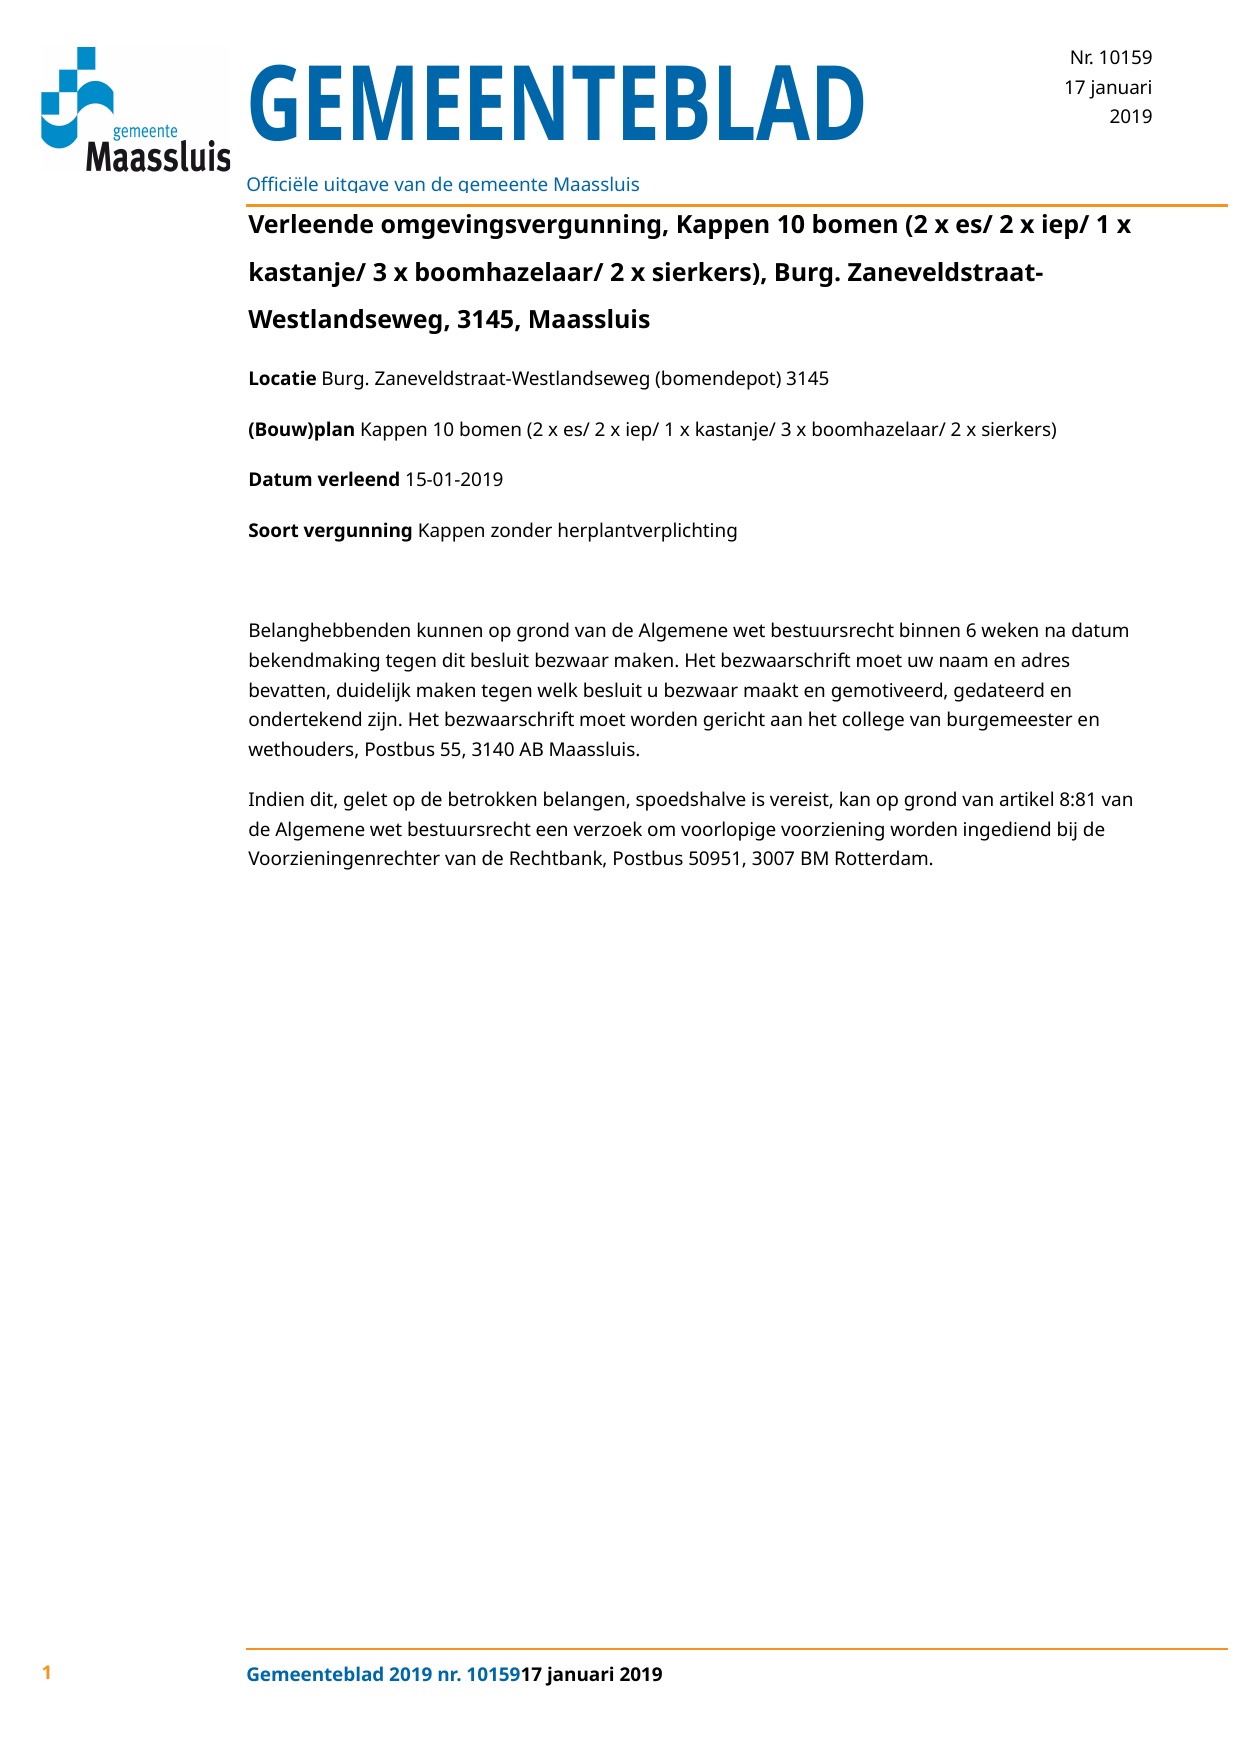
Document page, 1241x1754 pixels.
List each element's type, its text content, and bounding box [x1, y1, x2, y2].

text Belanghebbenden kunnen op grond van de Algemene wet bestuursrecht binnen 6 weken na datum bekendmaking tegen dit besluit bezwaar maken. Het bezwaarschrift moet uw naam en adres bevatten, duidelijk maken tegen welk besluit u bezwaar maakt en gemotiveerd, gedateerd en ondertekend zijn. Het bezwaarschrift moet worden gericht aan het college van burgemeester en wethouders, Postbus 55, 3140 AB Maassluis. [248, 618, 1152, 762]
text (Bouw)plan Kappen 10 bomen (2 x es/ 2 x iep/ 1 x kastanje/ 3 x boomhazelaar/ 2 x sierkers) [248, 416, 1152, 442]
text Datum verleend 15-01-2019 [248, 466, 1152, 492]
text Verleende omgevingsvergunning, Kappen 10 bomen (2 x es/ 2 x iep/ 1 x kastanje/ 3 x boomhazelaar/ 2 x sierkers), Burg. Zaneveldstraat-Westlandseweg, 3145, Maassluis [248, 207, 1152, 336]
text Indien dit, gelet op de betrokken belangen, spoedshalve is vereist, kan op grond van artikel 8:81 van de Algemene wet bestuursrecht een verzoek om voorlopige voorziening worden ingediend bij de Voorzieningenrechter van de Rechtbank, Postbus 50951, 3007 BM Rotterdam. [248, 786, 1152, 871]
picture [41, 47, 231, 172]
text Locatie Burg. Zaneveldstraat-Westlandseweg (bomendepot) 3145 [248, 366, 1152, 391]
picture [41, 47, 77, 92]
text Soort vergunning Kappen zonder herplantverplichting [248, 517, 1152, 542]
